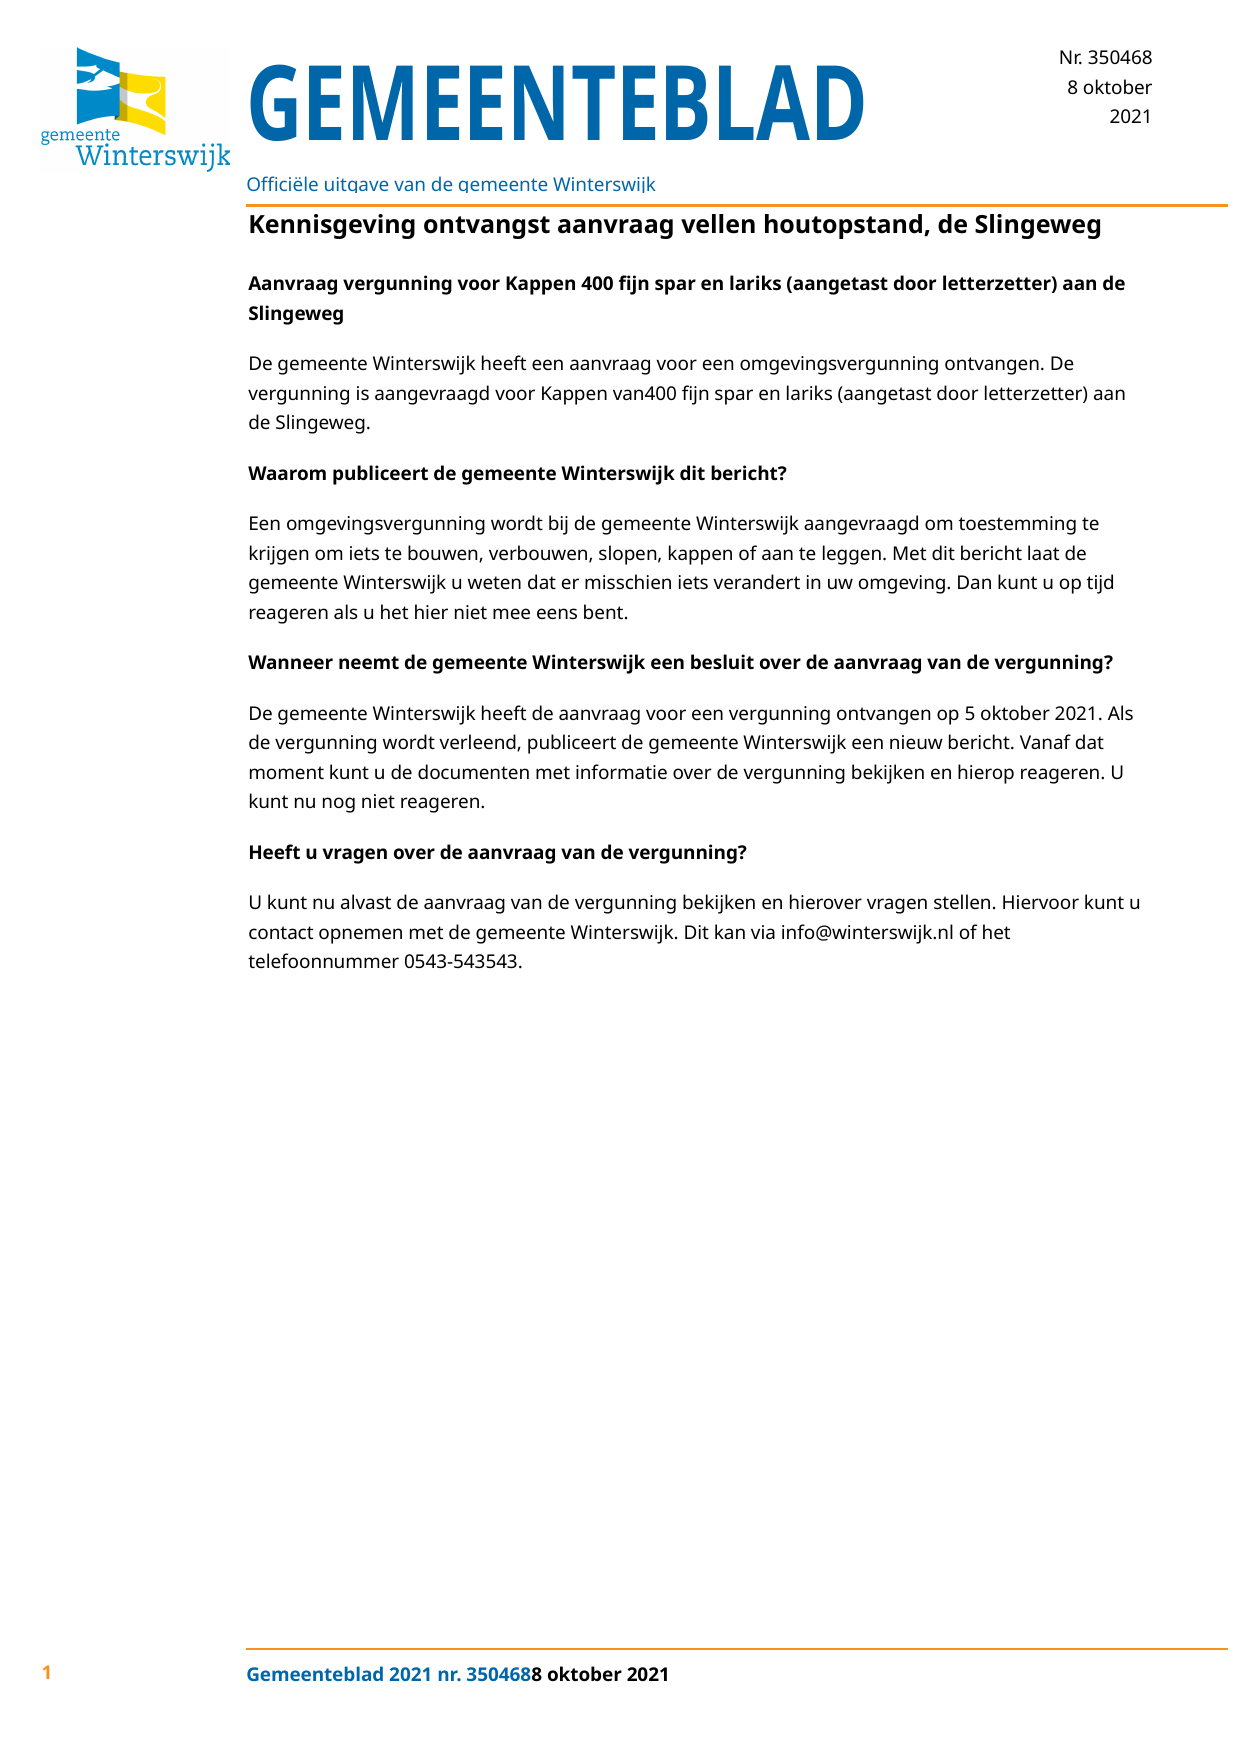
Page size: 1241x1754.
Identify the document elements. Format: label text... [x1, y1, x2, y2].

text Aanvraag vergunning voor Kappen 400 fijn spar en lariks (aangetast door letterzetter) aan de Slingeweg [248, 270, 1152, 326]
text Waarom publiceert de gemeente Winterswijk dit bericht? [248, 460, 1152, 486]
picture [41, 47, 231, 172]
text Heeft u vragen over de aanvraag van de vergunning? [248, 839, 1152, 865]
text De gemeente Winterswijk heeft een aanvraag voor een omgevingsvergunning ontvangen. De vergunning is aangevraagd voor Kappen van400 fijn spar en lariks (aangetast door letterzetter) aan de Slingeweg. [248, 350, 1152, 435]
text Wanneer neemt de gemeente Winterswijk een besluit over de aanvraag van de vergunning? [248, 649, 1152, 675]
text U kunt nu alvast de aanvraag van de vergunning bekijken en hierover vragen stellen. Hiervoor kunt u contact opnemen met de gemeente Winterswijk. Dit kan via info@winterswijk.nl of het telefoonnummer 0543-543543. [248, 889, 1152, 974]
text Kennisgeving ontvangst aanvraag vellen houtopstand, de Slingeweg [248, 207, 1152, 241]
picture [225, 153, 231, 162]
text Een omgevingsvergunning wordt bij de gemeente Winterswijk aangevraagd om toestemming te krijgen om iets te bouwen, verbouwen, slopen, kappen of aan te leggen. Met dit bericht laat de gemeente Winterswijk u weten dat er misschien iets verandert in uw omgeving. Dan kunt u op tijd reageren als u het hier niet mee eens bent. [248, 510, 1152, 625]
text De gemeente Winterswijk heeft de aanvraag voor een vergunning ontvangen op 5 oktober 2021. Als de vergunning wordt verleend, publiceert de gemeente Winterswijk een nieuw bericht. Vanaf dat moment kunt u de documenten met informatie over de vergunning bekijken en hierop reageren. U kunt nu nog niet reageren. [248, 700, 1152, 814]
